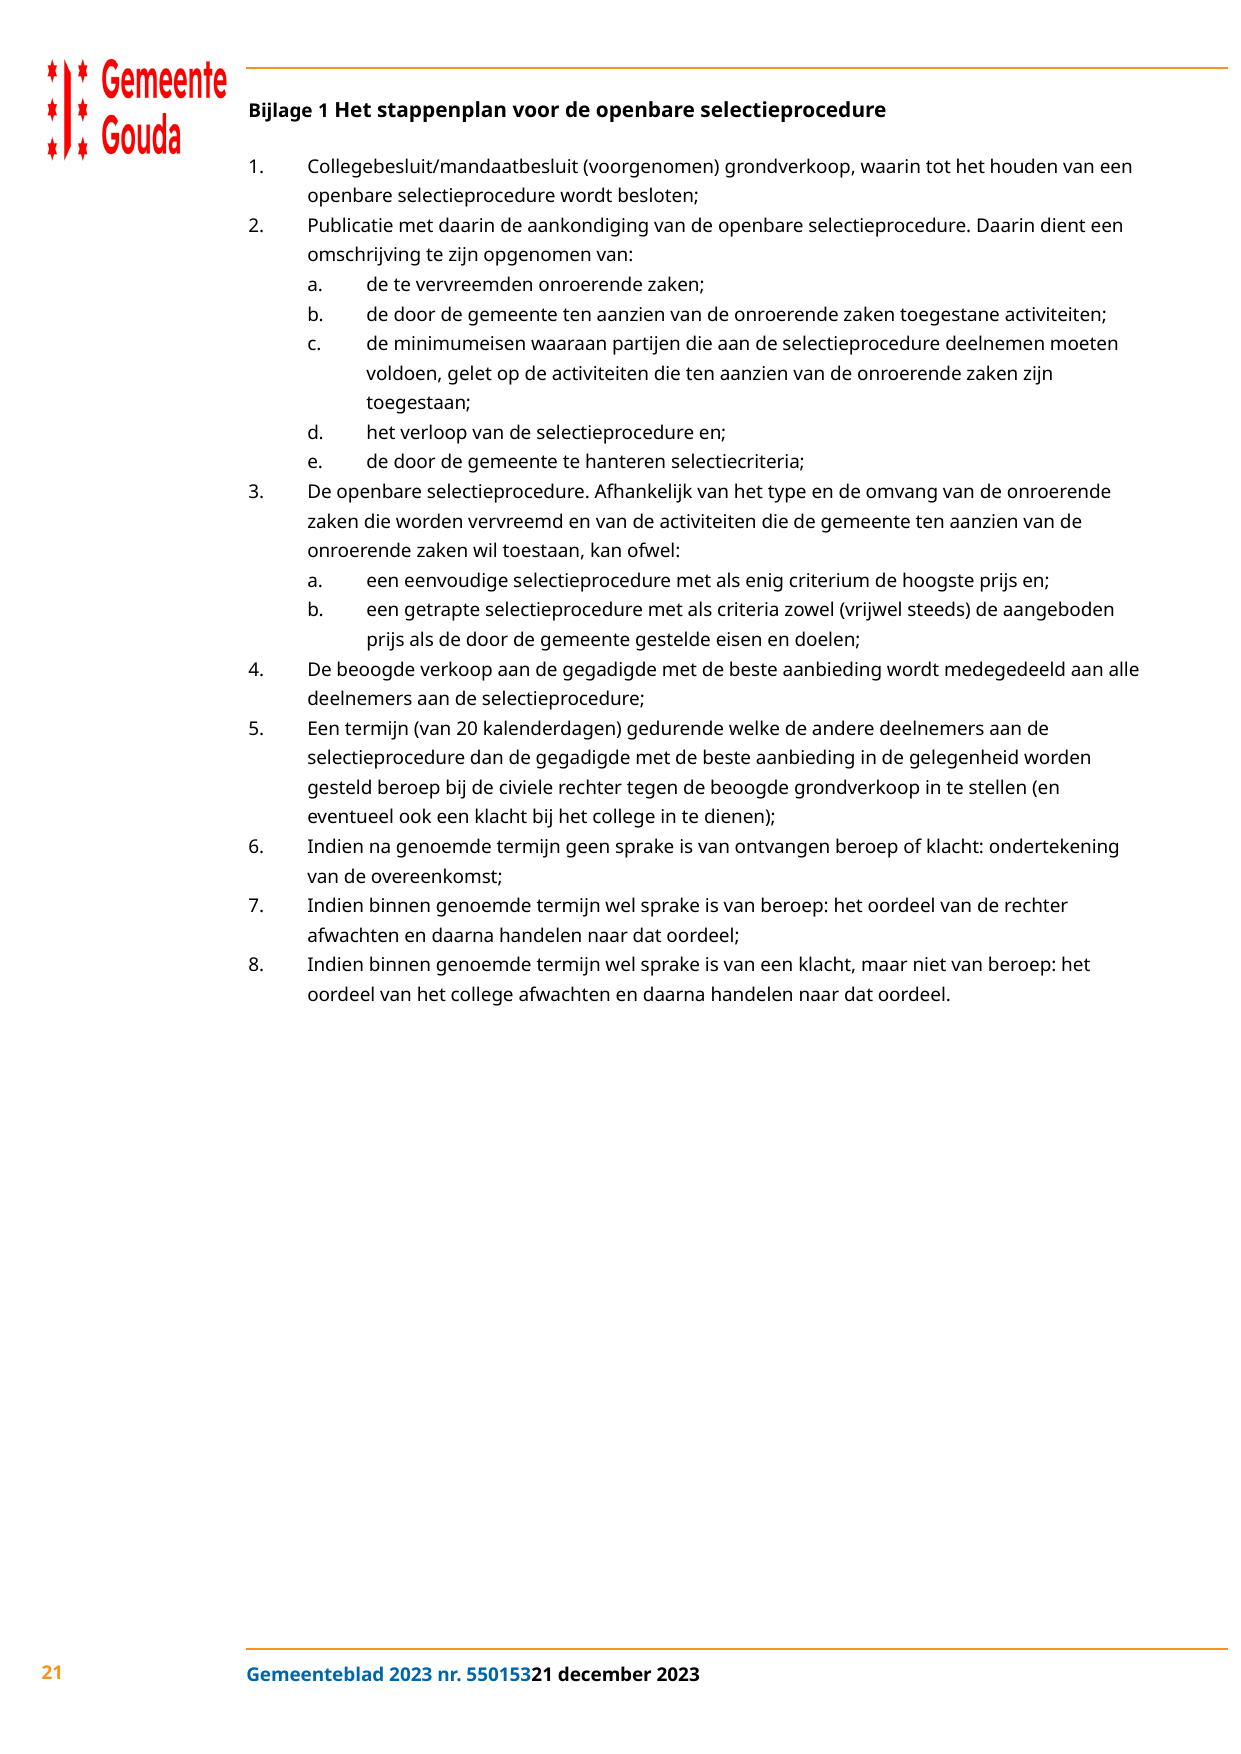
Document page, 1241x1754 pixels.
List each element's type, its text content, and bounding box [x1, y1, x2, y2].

picture [41, 47, 231, 172]
list de minimumeisen waaraan partijen die aan de selectieprocedure deelnemen moeten voldoen, gelet op de activiteiten die ten aanzien van de onroerende zaken zijn toegestaan; [307, 330, 1152, 415]
list Indien binnen genoemde termijn wel sprake is van een klacht, maar niet van beroep: het oordeel van het college afwachten en daarna handelen naar dat oordeel. [248, 952, 1152, 1007]
list Collegebesluit/mandaatbesluit (voorgenomen) grondverkoop, waarin tot het houden van een openbare selectieprocedure wordt besloten; [248, 153, 1152, 208]
list De beoogde verkoop aan de gegadigde met de beste aanbieding wordt medegedeeld aan alle deelnemers aan de selectieprocedure; [248, 656, 1152, 711]
list het verloop van de selectieprocedure en; [307, 419, 1152, 445]
list Publicatie met daarin de aankondiging van de openbare selectieprocedure. Daarin dient een omschrijving te zijn opgenomen van: [248, 212, 1152, 267]
list De openbare selectieprocedure. Afhankelijk van het type en de omvang van de onroerende zaken die worden vervreemd en van de activiteiten die de gemeente ten aanzien van de onroerende zaken wil toestaan, kan ofwel: [248, 478, 1152, 563]
list de door de gemeente ten aanzien van de onroerende zaken toegestane activiteiten; [307, 301, 1152, 327]
list Indien na genoemde termijn geen sprake is van ontvangen beroep of klacht: ondertekening van de overeenkomst; [248, 833, 1152, 889]
list Een termijn (van 20 kalenderdagen) gedurende welke de andere deelnemers aan de selectieprocedure dan de gegadigde met de beste aanbieding in de gelegenheid worden gesteld beroep bij de civiele rechter tegen de beoogde grondverkoop in te stellen (en eventueel ook een klacht bij het college in te dienen); [248, 715, 1152, 829]
list de te vervreemden onroerende zaken; [307, 271, 1152, 297]
list de door de gemeente te hanteren selectiecriteria; [307, 449, 1152, 474]
text Bijlage 1 Het stappenplan voor de openbare selectieprocedure [248, 95, 1152, 123]
list een eenvoudige selectieprocedure met als enig criterium de hoogste prijs en; [307, 567, 1152, 593]
list Indien binnen genoemde termijn wel sprake is van beroep: het oordeel van de rechter afwachten en daarna handelen naar dat oordeel; [248, 892, 1152, 948]
list een getrapte selectieprocedure met als criteria zowel (vrijwel steeds) de aangeboden prijs als de door de gemeente gestelde eisen en doelen; [307, 597, 1152, 652]
